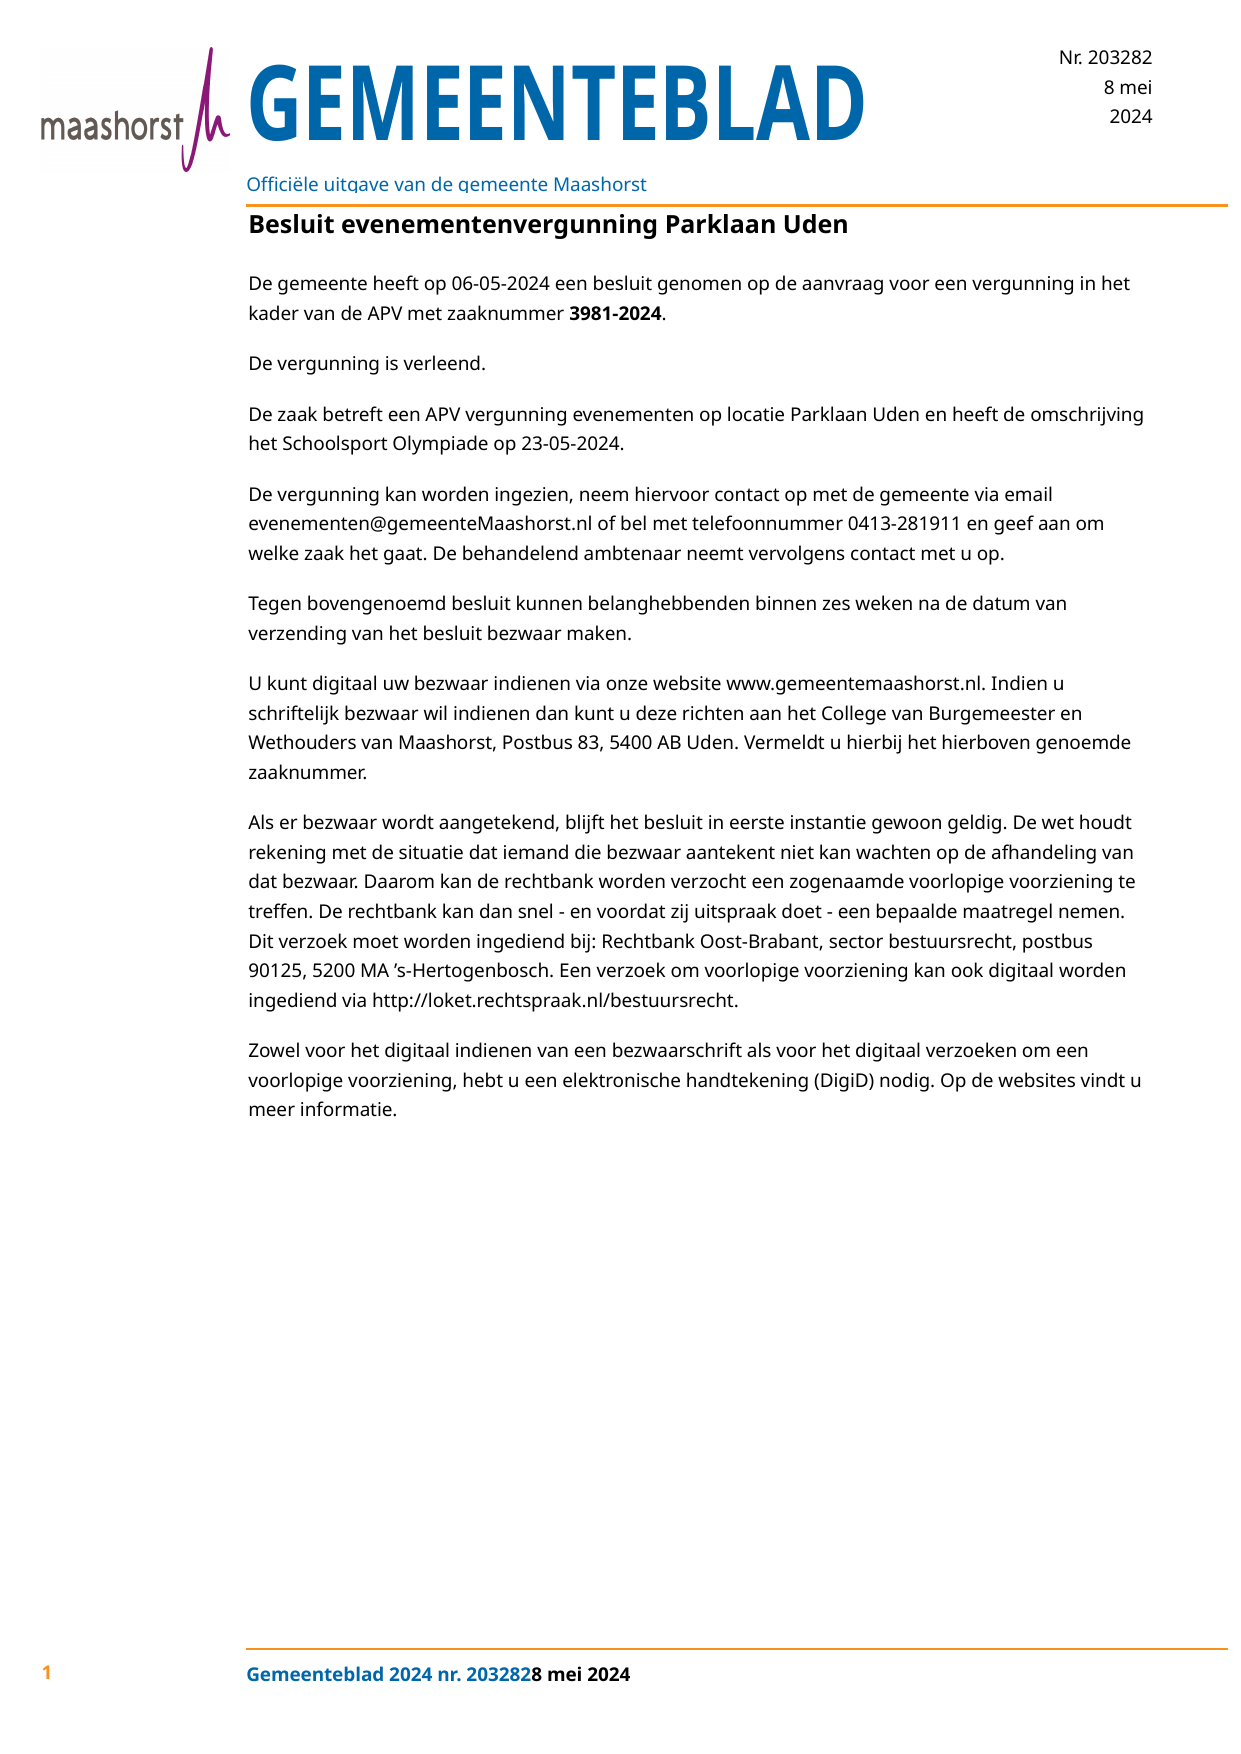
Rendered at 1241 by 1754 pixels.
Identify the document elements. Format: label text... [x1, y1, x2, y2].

text De vergunning is verleend. [248, 350, 1152, 376]
text De vergunning kan worden ingezien, neem hiervoor contact op met de gemeente via email evenementen@gemeenteMaashorst.nl of bel met telefoonnummer 0413-281911 en geef aan om welke zaak het gaat. De behandelend ambtenaar neemt vervolgens contact met u op. [248, 481, 1152, 566]
text Zowel voor het digitaal indienen van een bezwaarschrift als voor het digitaal verzoeken om een voorlopige voorziening, hebt u een elektronische handtekening (DigiD) nodig. Op de websites vindt u meer informatie. [248, 1037, 1152, 1122]
text U kunt digitaal uw bezwaar indienen via onze website www.gemeentemaashorst.nl. Indien u schriftelijk bezwaar wil indienen dan kunt u deze richten aan het College van Burgemeester en Wethouders van Maashorst, Postbus 83, 5400 AB Uden. Vermeldt u hierbij het hierboven genoemde zaaknummer. [248, 670, 1152, 785]
text Als er bezwaar wordt aangetekend, blijft het besluit in eerste instantie gewoon geldig. De wet houdt rekening met de situatie dat iemand die bezwaar aantekent niet kan wachten op de afhandeling van dat bezwaar. Daarom kan de rechtbank worden verzocht een zogenaamde voorlopige voorziening te treffen. De rechtbank kan dan snel - en voordat zij uitspraak doet - een bepaalde maatregel nemen. Dit verzoek moet worden ingediend bij: Rechtbank Oost-Brabant, sector bestuursrecht, postbus 90125, 5200 MA ’s-Hertogenbosch. Een verzoek om voorlopige voorziening kan ook digitaal worden ingediend via http://loket.rechtspraak.nl/bestuursrecht. [248, 809, 1152, 1013]
text Besluit evenementenvergunning Parklaan Uden [248, 207, 1152, 241]
picture [41, 47, 231, 172]
text De zaak betreft een APV vergunning evenementen op locatie Parklaan Uden en heeft de omschrijving het Schoolsport Olympiade op 23-05-2024. [248, 401, 1152, 456]
text De gemeente heeft op 06-05-2024 een besluit genomen op de aanvraag voor een vergunning in het kader van de APV met zaaknummer 3981-2024. [248, 270, 1152, 326]
text Tegen bovengenoemd besluit kunnen belanghebbenden binnen zes weken na de datum van verzending van het besluit bezwaar maken. [248, 590, 1152, 646]
